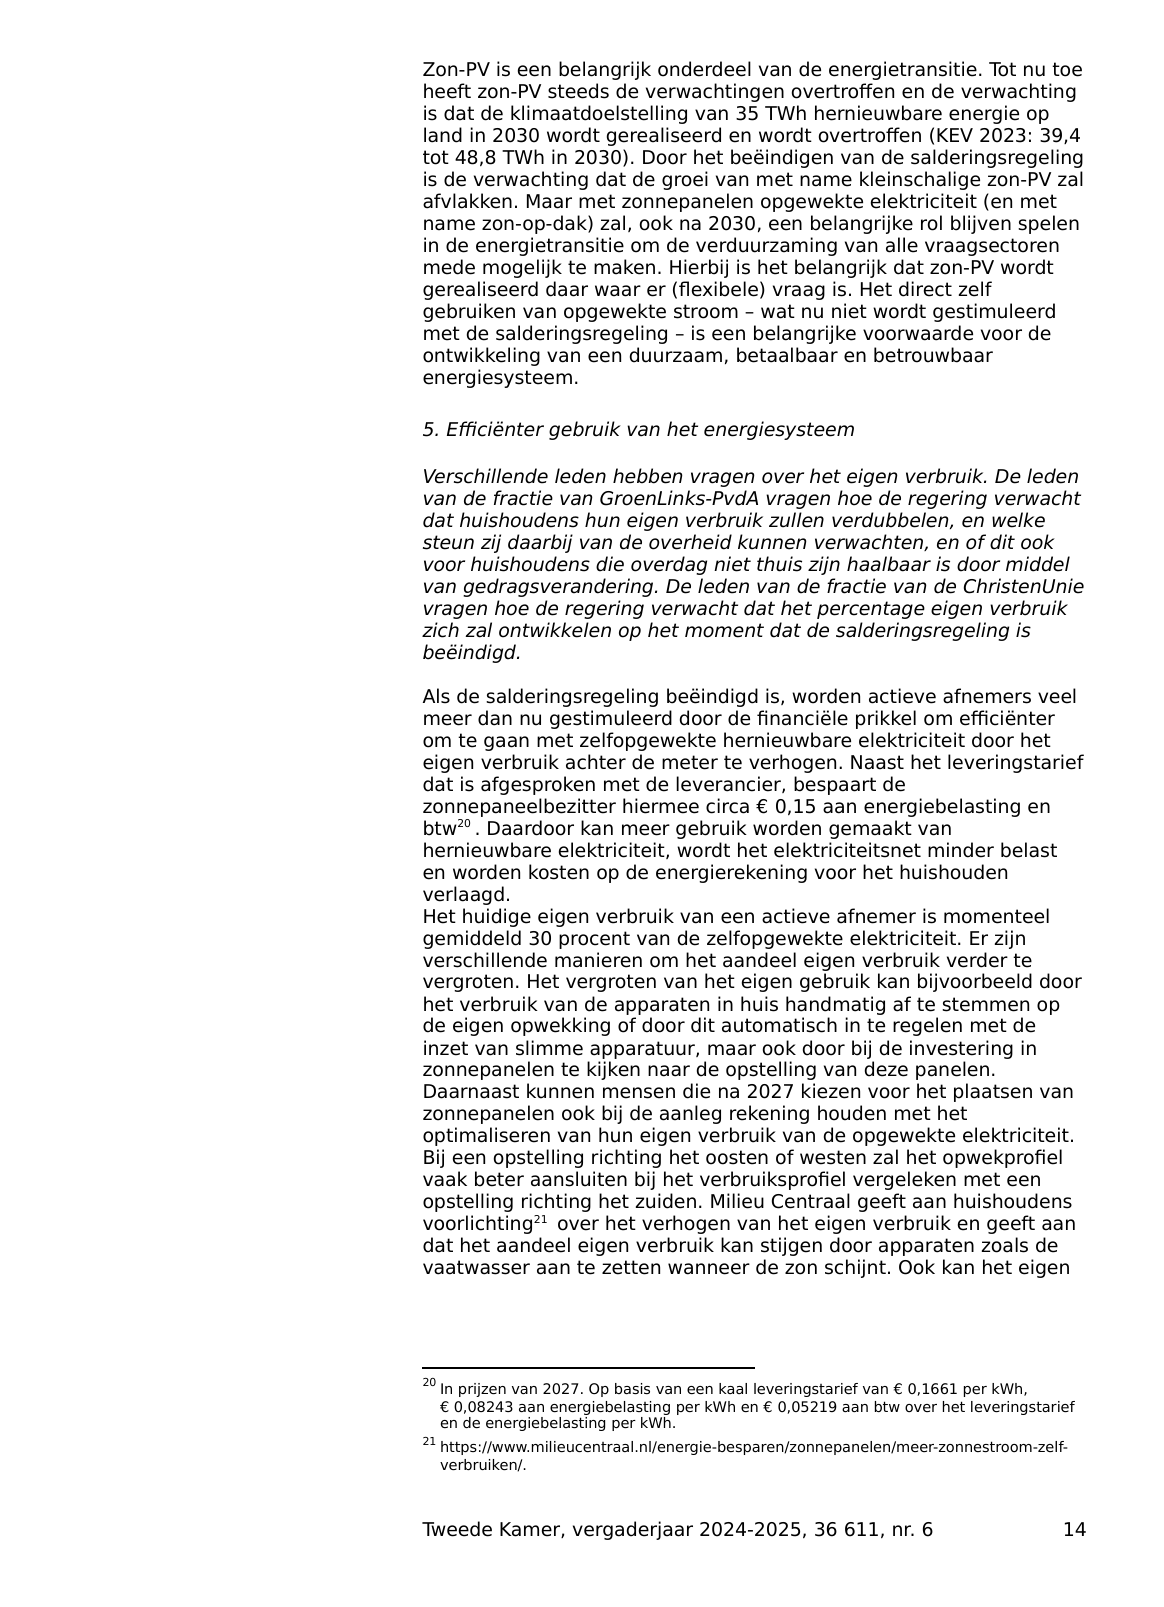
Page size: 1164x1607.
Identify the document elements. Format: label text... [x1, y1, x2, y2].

subtitle 5. Efficiënter gebruik van het energiesysteem [422, 419, 1087, 441]
text Als de salderingsregeling beëindigd is, worden actieve afnemers veel meer dan nu gestimuleerd door de financiële prikkel om efficiënter om te gaan met zelfopgewekte hernieuwbare elektriciteit door het eigen verbruik achter de meter te verhogen. Naast het leveringstarief dat is afgesproken met de leverancier, bespaart de zonnepaneelbezitter hiermee circa € 0,15 aan energiebelasting en btw. Daardoor kan meer gebruik worden gemaakt van hernieuwbare elektriciteit, wordt het elektriciteitsnet minder belast en worden kosten op de energierekening voor het huishouden verlaagd. [422, 686, 1087, 906]
text In prijzen van 2027. Op basis van een kaal leveringstarief van € 0,1661 per kWh, € 0,08243 aan energiebelasting per kWh en € 0,05219 aan btw over het leveringstarief en de energiebelasting per kWh. [422, 1377, 1087, 1432]
text Zon-PV is een belangrijk onderdeel van de energietransitie. Tot nu toe heeft zon-PV steeds de verwachtingen overtroffen en de verwachting is dat de klimaatdoelstelling van 35 TWh hernieuwbare energie op land in 2030 wordt gerealiseerd en wordt overtroffen (KEV 2023: 39,4 tot 48,8 TWh in 2030). Door het beëindigen van de salderingsregeling is de verwachting dat de groei van met name kleinschalige zon-PV zal afvlakken. Maar met zonnepanelen opgewekte elektriciteit (en met name zon-op-dak) zal, ook na 2030, een belangrijke rol blijven spelen in de energietransitie om de verduurzaming van alle vraagsectoren mede mogelijk te maken. Hierbij is het belangrijk dat zon-PV wordt gerealiseerd daar waar er (flexibele) vraag is. Het direct zelf gebruiken van opgewekte stroom – wat nu niet wordt gestimuleerd met de salderingsregeling – is een belangrijke voorwaarde voor de ontwikkeling van een duurzaam, betaalbaar en betrouwbaar energiesysteem. [422, 59, 1087, 389]
text Verschillende leden hebben vragen over het eigen verbruik. De leden van de fractie van GroenLinks-PvdA vragen hoe de regering verwacht dat huishoudens hun eigen verbruik zullen verdubbelen, en welke steun zij daarbij van de overheid kunnen verwachten, en of dit ook voor huishoudens die overdag niet thuis zijn haalbaar is door middel van gedragsverandering. De leden van de fractie van de ChristenUnie vragen hoe de regering verwacht dat het percentage eigen verbruik zich zal ontwikkelen op het moment dat de salderingsregeling is beëindigd. [422, 466, 1087, 663]
text Het huidige eigen verbruik van een actieve afnemer is momenteel gemiddeld 30 procent van de zelfopgewekte elektriciteit. Er zijn verschillende manieren om het aandeel eigen verbruik verder te vergroten. Het vergroten van het eigen gebruik kan bijvoorbeeld door het verbruik van de apparaten in huis handmatig af te stemmen op de eigen opwekking of door dit automatisch in te regelen met de inzet van slimme apparatuur, maar ook door bij de investering in zonnepanelen te kijken naar de opstelling van deze panelen. Daarnaast kunnen mensen die na 2027 kiezen voor het plaatsen van zonnepanelen ook bij de aanleg rekening houden met het optimaliseren van hun eigen verbruik van de opgewekte elektriciteit. Bij een opstelling richting het oosten of westen zal het opwekprofiel vaak beter aansluiten bij het verbruiksprofiel vergeleken met een opstelling richting het zuiden. Milieu Centraal geeft aan huishoudens voorlichting over het verhogen van het eigen verbruik en geeft aan dat het aandeel eigen verbruik kan stijgen door apparaten zoals de vaatwasser aan te zetten wanneer de zon schijnt. Ook kan het eigen [422, 906, 1087, 1279]
text https://www.milieucentraal.nl/energie-besparen/zonnepanelen/meer-zonnestroom-zelf-verbruiken/. [422, 1435, 1087, 1474]
